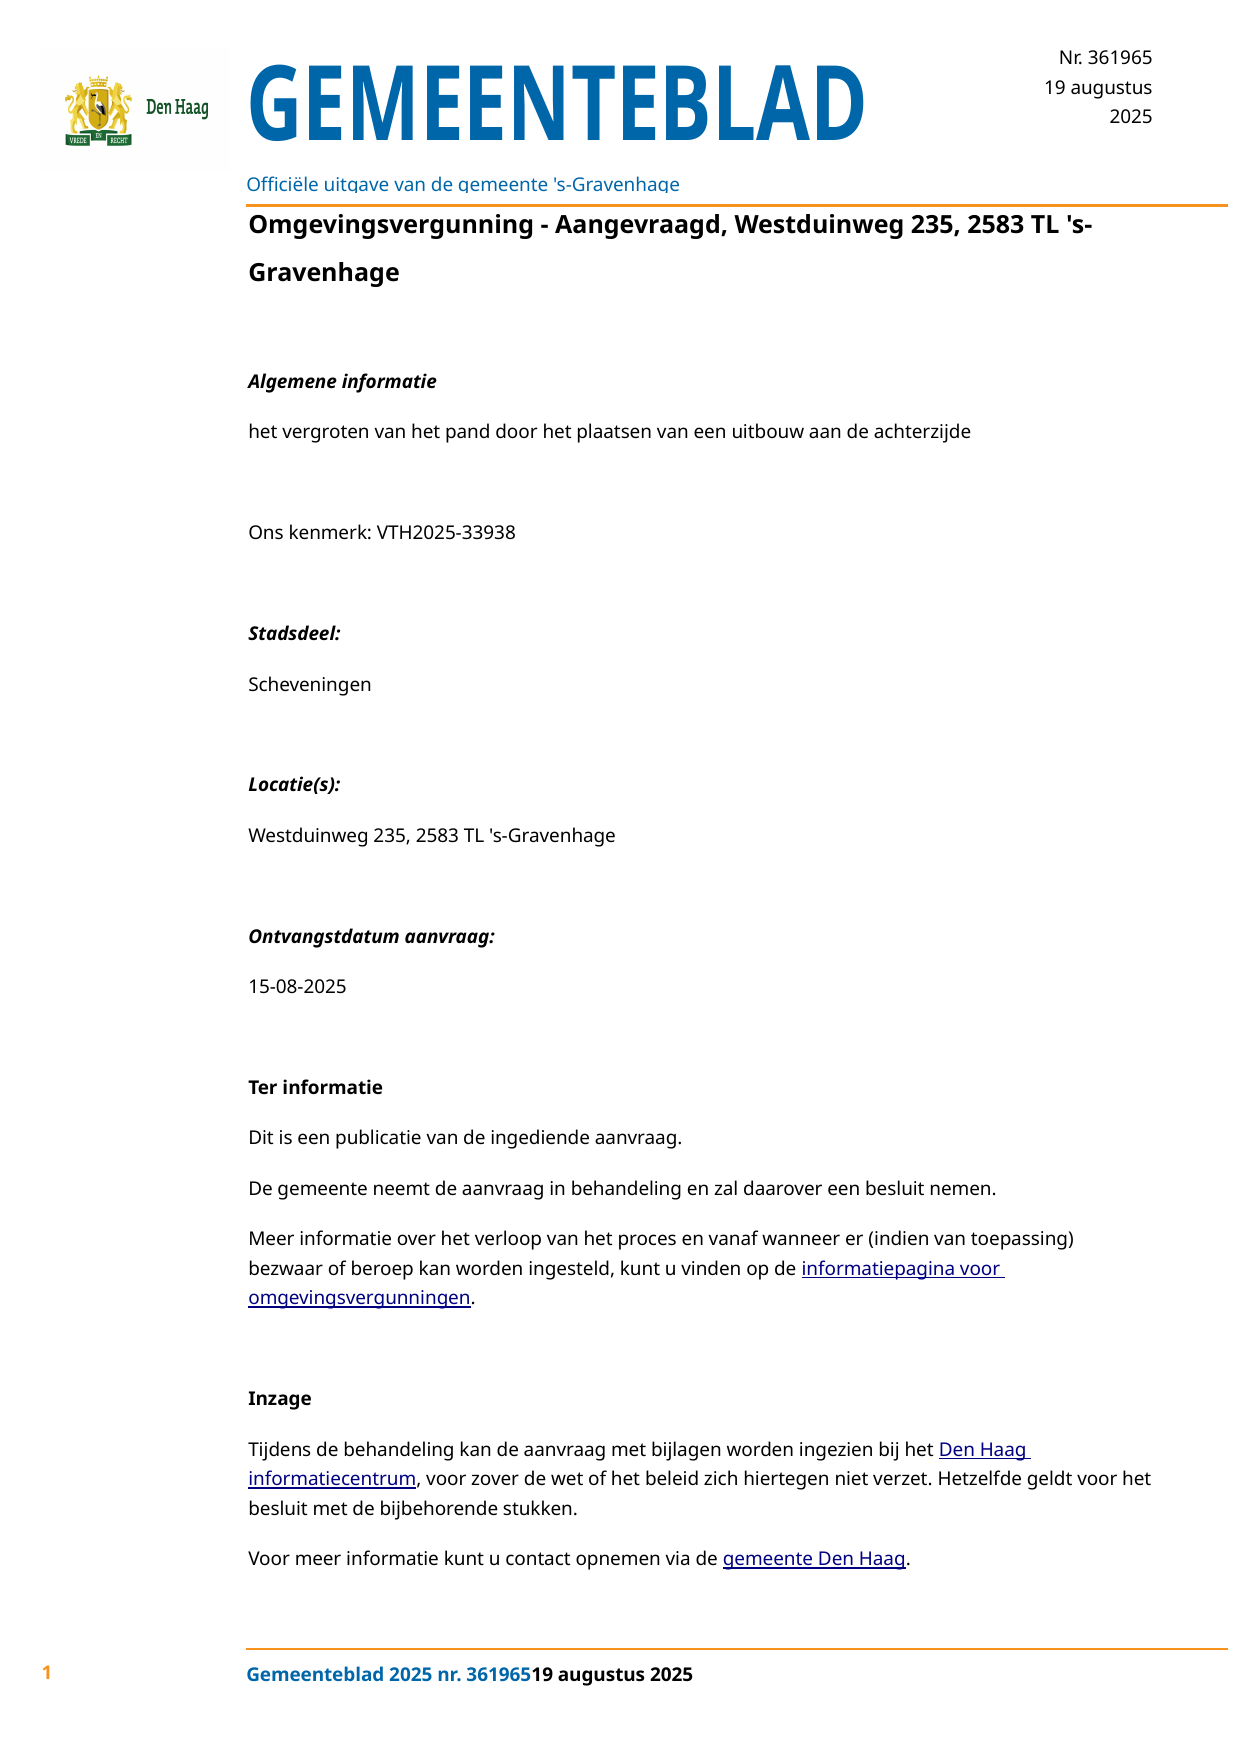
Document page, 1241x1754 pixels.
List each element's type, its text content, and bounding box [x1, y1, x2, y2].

text Ontvangstdatum aanvraag: [248, 923, 1152, 949]
text Omgevingsvergunning - Aangevraagd, Westduinweg 235, 2583 TL 's-Gravenhage [248, 207, 1152, 288]
text Meer informatie over het verloop van het proces en vanaf wanneer er (indien van toepassing) bezwaar of beroep kan worden ingesteld, kunt u vinden op de informatiepagina voor omgevingsvergunningen. [248, 1225, 1152, 1310]
text Algemene informatie [248, 368, 1152, 394]
text Inzage [248, 1385, 1152, 1411]
text het vergroten van het pand door het plaatsen van een uitbouw aan de achterzijde [248, 419, 1152, 444]
text Scheveningen [248, 671, 1152, 697]
text Stadsdeel: [248, 620, 1152, 646]
text Dit is een publicatie van de ingediende aanvraag. [248, 1124, 1152, 1150]
picture [41, 47, 231, 172]
text De gemeente neemt de aanvraag in behandeling en zal daarover een besluit nemen. [248, 1175, 1152, 1201]
text Westduinweg 235, 2583 TL 's-Gravenhage [248, 822, 1152, 848]
text Ons kenmerk: VTH2025-33938 [248, 519, 1152, 545]
text Voor meer informatie kunt u contact opnemen via de gemeente Den Haag. [248, 1545, 1152, 1571]
text Ter informatie [248, 1074, 1152, 1100]
text Tijdens de behandeling kan de aanvraag met bijlagen worden ingezien bij het Den Haag informatiecentrum, voor zover de wet of het beleid zich hiertegen niet verzet. Hetzelfde geldt voor het besluit met de bijbehorende stukken. [248, 1436, 1152, 1521]
text 15-08-2025 [248, 973, 1152, 999]
text Locatie(s): [248, 772, 1152, 797]
